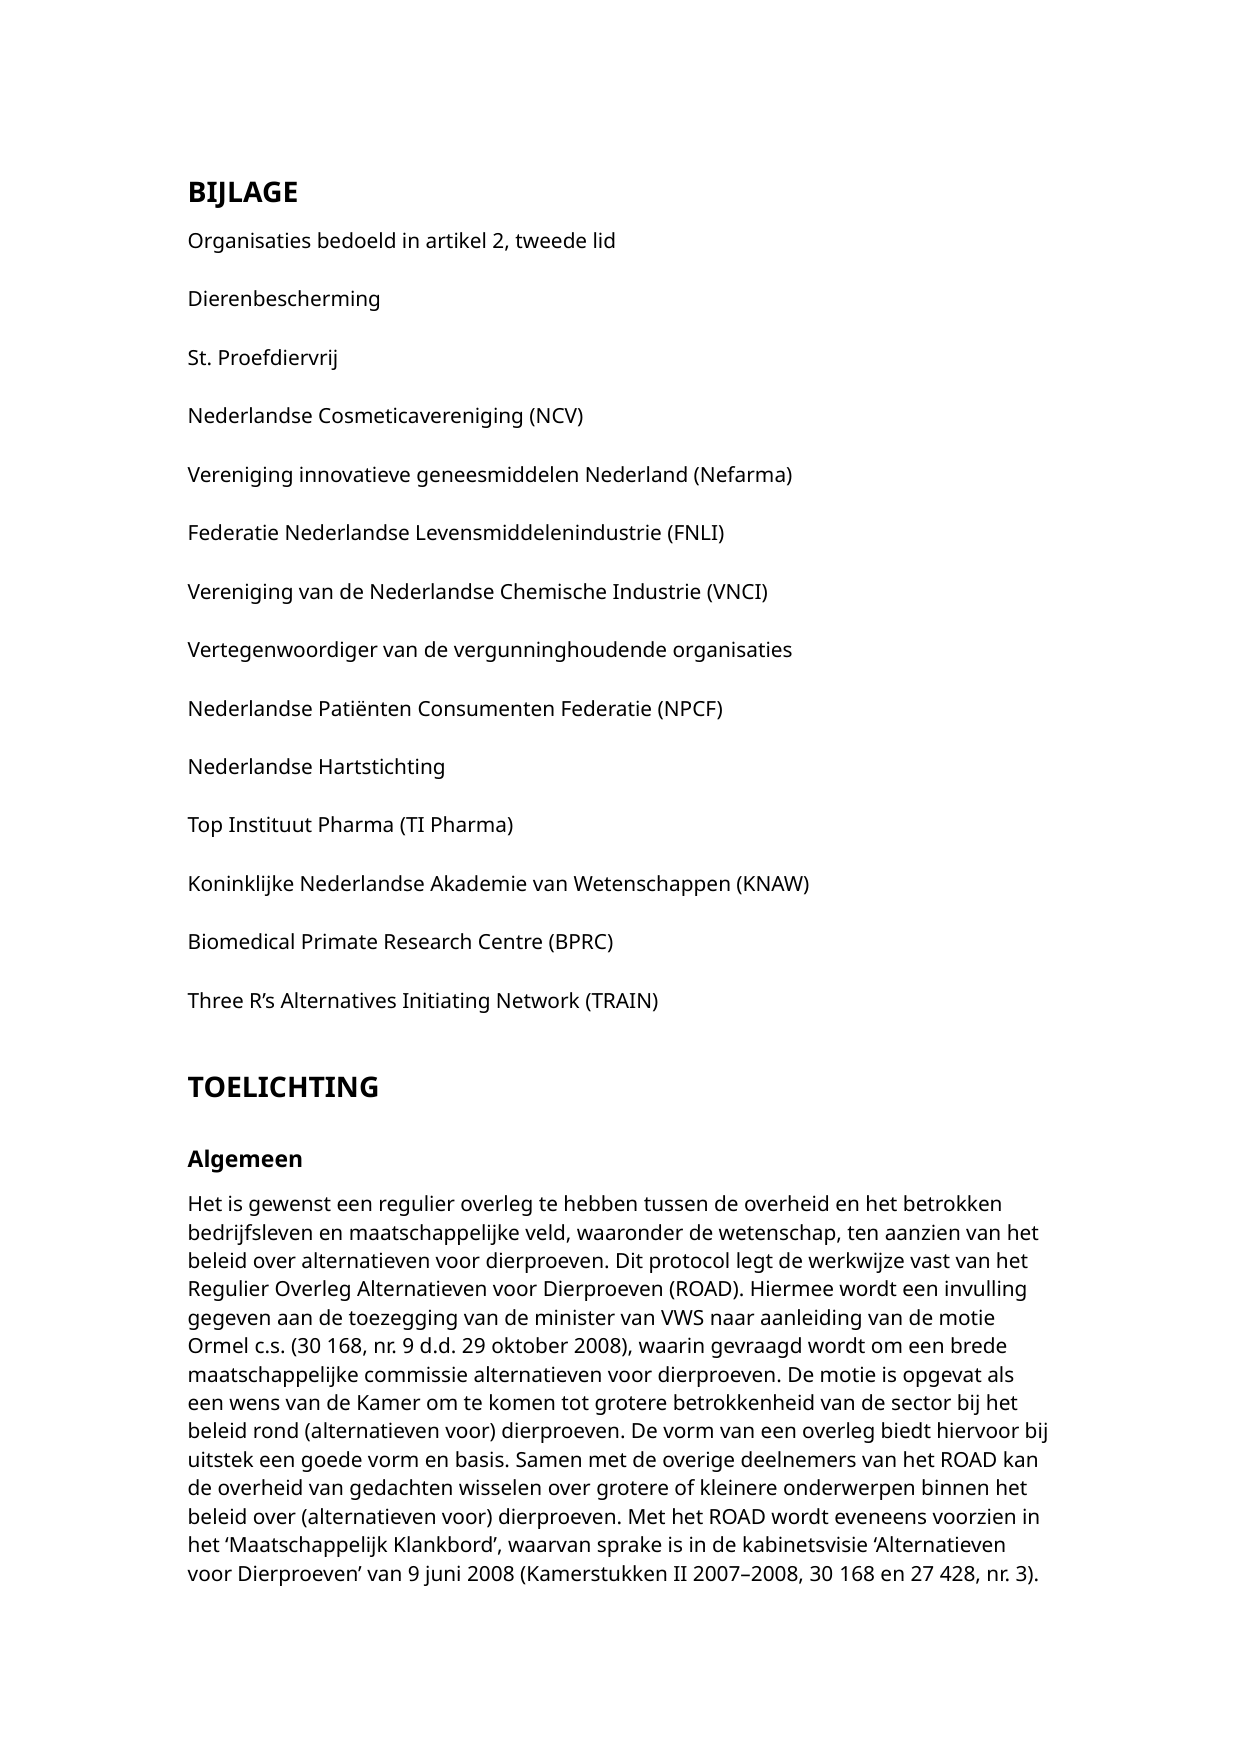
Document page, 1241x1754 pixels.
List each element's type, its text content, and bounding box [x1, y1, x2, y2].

text Vereniging van de Nederlandse Chemische Industrie (VNCI) [187, 577, 1053, 605]
text Koninklijke Nederlandse Akademie van Wetenschappen (KNAW) [187, 869, 1053, 897]
text Vertegenwoordiger van de vergunninghoudende organisaties [187, 635, 1053, 664]
text Federatie Nederlandse Levensmiddelenindustrie (FNLI) [187, 518, 1053, 547]
text Top Instituut Pharma (TI Pharma) [187, 811, 1053, 839]
text Three R’s Alternatives Initiating Network (TRAIN) [187, 986, 1053, 1014]
text Organisaties bedoeld in artikel 2, tweede lid [187, 226, 1053, 254]
text Nederlandse Hartstichting [187, 752, 1053, 781]
text Het is gewenst een regulier overleg te hebben tussen de overheid en het betrokken bedrijfsleven en maatschappelijke veld, waaronder de wetenschap, ten aanzien van het beleid over alternatieven voor dierproeven. Dit protocol legt de werkwijze vast van het Regulier Overleg Alternatieven voor Dierproeven (ROAD). Hiermee wordt een invulling gegeven aan de toezegging van de minister van VWS naar aanleiding van de motie Ormel c.s. (30 168, nr. 9 d.d. 29 oktober 2008), waarin gevraagd wordt om een brede maatschappelijke commissie alternatieven voor dierproeven. De motie is opgevat als een wens van de Kamer om te komen tot grotere betrokkenheid van de sector bij het beleid rond (alternatieven voor) dierproeven. De vorm van een overleg biedt hiervoor bij uitstek een goede vorm en basis. Samen met de overige deelnemers van het ROAD kan de overheid van gedachten wisselen over grotere of kleinere onderwerpen binnen het beleid over (alternatieven voor) dierproeven. Met het ROAD wordt eveneens voorzien in het ‘Maatschappelijk Klankbord’, waarvan sprake is in de kabinetsvisie ‘Alternatieven voor Dierproeven’ van 9 juni 2008 (Kamerstukken II 2007–2008, 30 168 en 27 428, nr. 3). [187, 1189, 1053, 1587]
subtitle TOELICHTING [187, 1067, 1053, 1105]
text St. Proefdiervrij [187, 343, 1053, 371]
text Dierenbescherming [187, 284, 1053, 313]
text Nederlandse Cosmeticavereniging (NCV) [187, 401, 1053, 430]
subtitle Algemeen [187, 1143, 1053, 1174]
text Vereniging innovatieve geneesmiddelen Nederland (Nefarma) [187, 460, 1053, 488]
text Nederlandse Patiënten Consumenten Federatie (NPCF) [187, 694, 1053, 722]
subtitle BIJLAGE [187, 172, 1053, 211]
text Biomedical Primate Research Centre (BPRC) [187, 927, 1053, 956]
